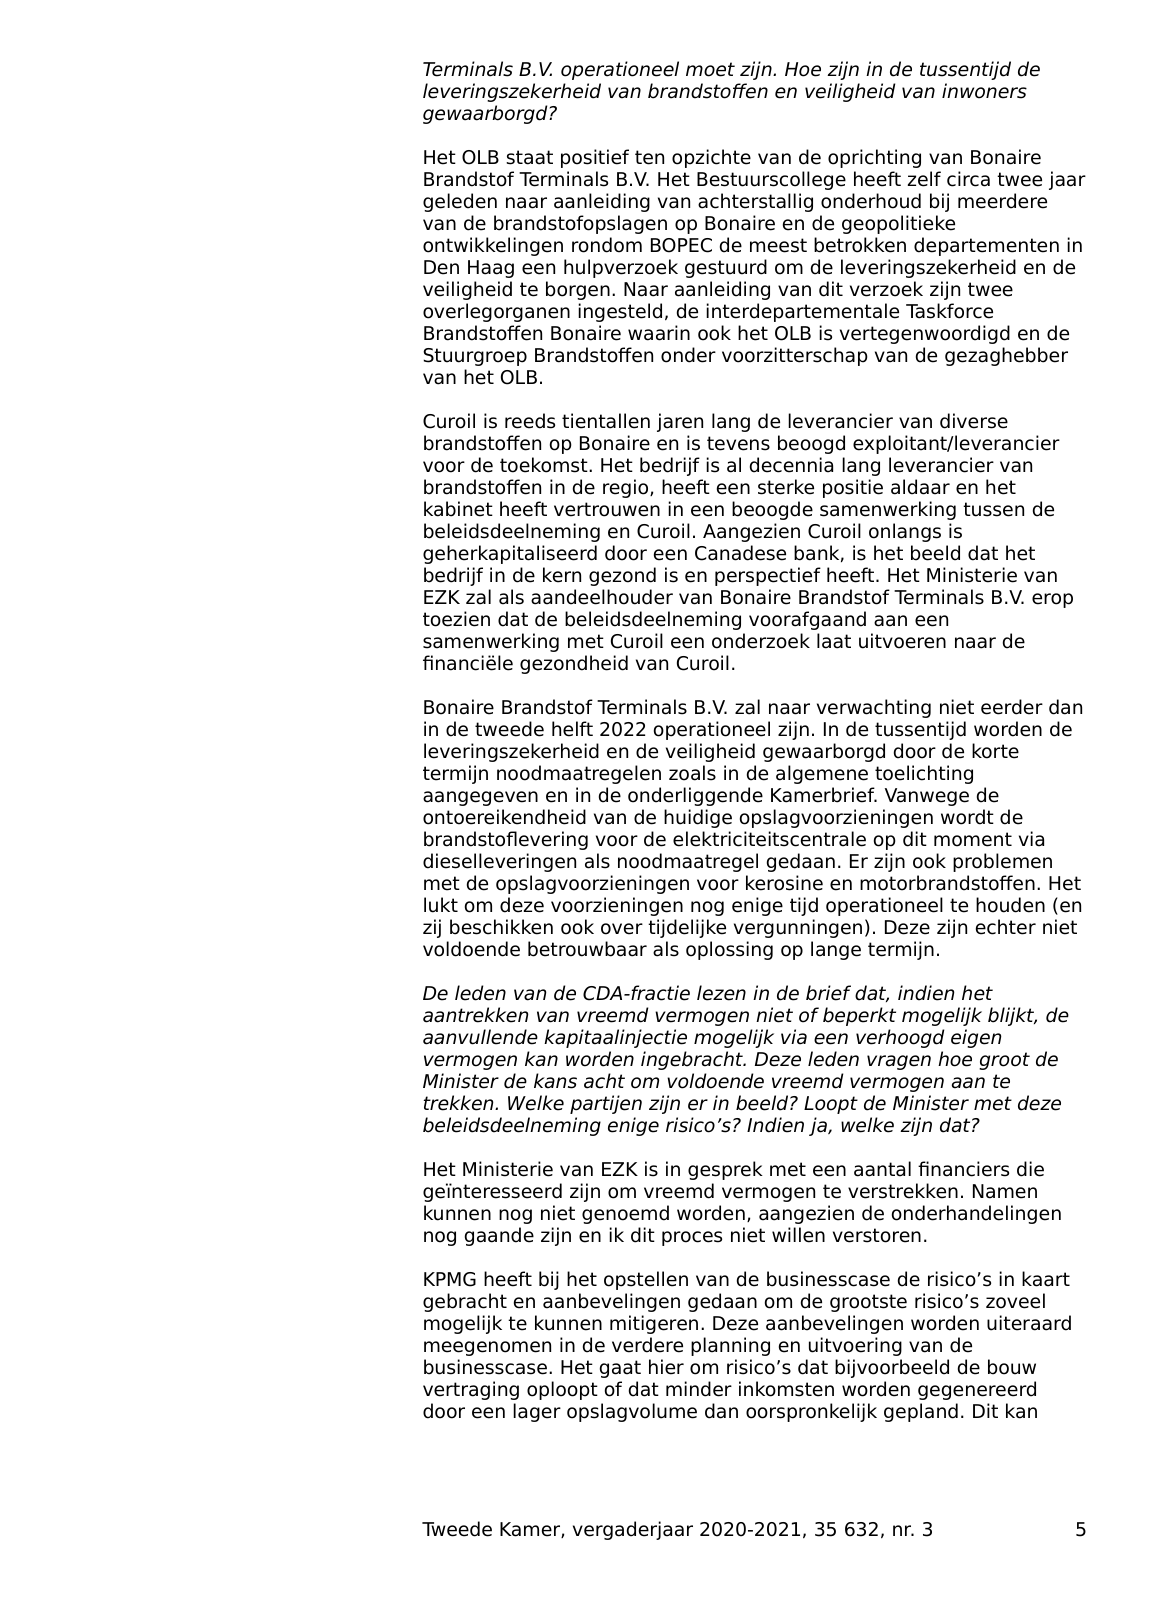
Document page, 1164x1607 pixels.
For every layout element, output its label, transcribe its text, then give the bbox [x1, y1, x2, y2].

text Bonaire Brandstof Terminals B.V. zal naar verwachting niet eerder dan in de tweede helft 2022 operationeel zijn. In de tussentijd worden de leveringszekerheid en de veiligheid gewaarborgd door de korte termijn noodmaatregelen zoals in de algemene toelichting aangegeven en in de onderliggende Kamerbrief. Vanwege de ontoereikendheid van de huidige opslagvoorzieningen wordt de brandstoflevering voor de elektriciteitscentrale op dit moment via dieselleveringen als noodmaatregel gedaan. Er zijn ook problemen met de opslagvoorzieningen voor kerosine en motorbrandstoffen. Het lukt om deze voorzieningen nog enige tijd operationeel te houden (en zij beschikken ook over tijdelijke vergunningen). Deze zijn echter niet voldoende betrouwbaar als oplossing op lange termijn. [422, 697, 1087, 961]
text Terminals B.V. operationeel moet zijn. Hoe zijn in de tussentijd de leveringszekerheid van brandstoffen en veiligheid van inwoners gewaarborgd? [422, 59, 1087, 125]
text De leden van de CDA-fractie lezen in de brief dat, indien het aantrekken van vreemd vermogen niet of beperkt mogelijk blijkt, de aanvullende kapitaalinjectie mogelijk via een verhoogd eigen vermogen kan worden ingebracht. Deze leden vragen hoe groot de Minister de kans acht om voldoende vreemd vermogen aan te trekken. Welke partijen zijn er in beeld? Loopt de Minister met deze beleidsdeelneming enige risico’s? Indien ja, welke zijn dat? [422, 983, 1087, 1137]
text Het OLB staat positief ten opzichte van de oprichting van Bonaire Brandstof Terminals B.V. Het Bestuurscollege heeft zelf circa twee jaar geleden naar aanleiding van achterstallig onderhoud bij meerdere van de brandstofopslagen op Bonaire en de geopolitieke ontwikkelingen rondom BOPEC de meest betrokken departementen in Den Haag een hulpverzoek gestuurd om de leveringszekerheid en de veiligheid te borgen. Naar aanleiding van dit verzoek zijn twee overlegorganen ingesteld, de interdepartementale Taskforce Brandstoffen Bonaire waarin ook het OLB is vertegenwoordigd en de Stuurgroep Brandstoffen onder voorzitterschap van de gezaghebber van het OLB. [422, 147, 1087, 389]
text Curoil is reeds tientallen jaren lang de leverancier van diverse brandstoffen op Bonaire en is tevens beoogd exploitant/leverancier voor de toekomst. Het bedrijf is al decennia lang leverancier van brandstoffen in de regio, heeft een sterke positie aldaar en het kabinet heeft vertrouwen in een beoogde samenwerking tussen de beleidsdeelneming en Curoil. Aangezien Curoil onlangs is geherkapitaliseerd door een Canadese bank, is het beeld dat het bedrijf in de kern gezond is en perspectief heeft. Het Ministerie van EZK zal als aandeelhouder van Bonaire Brandstof Terminals B.V. erop toezien dat de beleidsdeelneming voorafgaand aan een samenwerking met Curoil een onderzoek laat uitvoeren naar de financiële gezondheid van Curoil. [422, 411, 1087, 675]
text KPMG heeft bij het opstellen van de businesscase de risico’s in kaart gebracht en aanbevelingen gedaan om de grootste risico’s zoveel mogelijk te kunnen mitigeren. Deze aanbevelingen worden uiteraard meegenomen in de verdere planning en uitvoering van de businesscase. Het gaat hier om risico’s dat bijvoorbeeld de bouw vertraging oploopt of dat minder inkomsten worden gegenereerd door een lager opslagvolume dan oorspronkelijk gepland. Dit kan [422, 1269, 1087, 1423]
text Het Ministerie van EZK is in gesprek met een aantal financiers die geïnteresseerd zijn om vreemd vermogen te verstrekken. Namen kunnen nog niet genoemd worden, aangezien de onderhandelingen nog gaande zijn en ik dit proces niet willen verstoren. [422, 1159, 1087, 1247]
